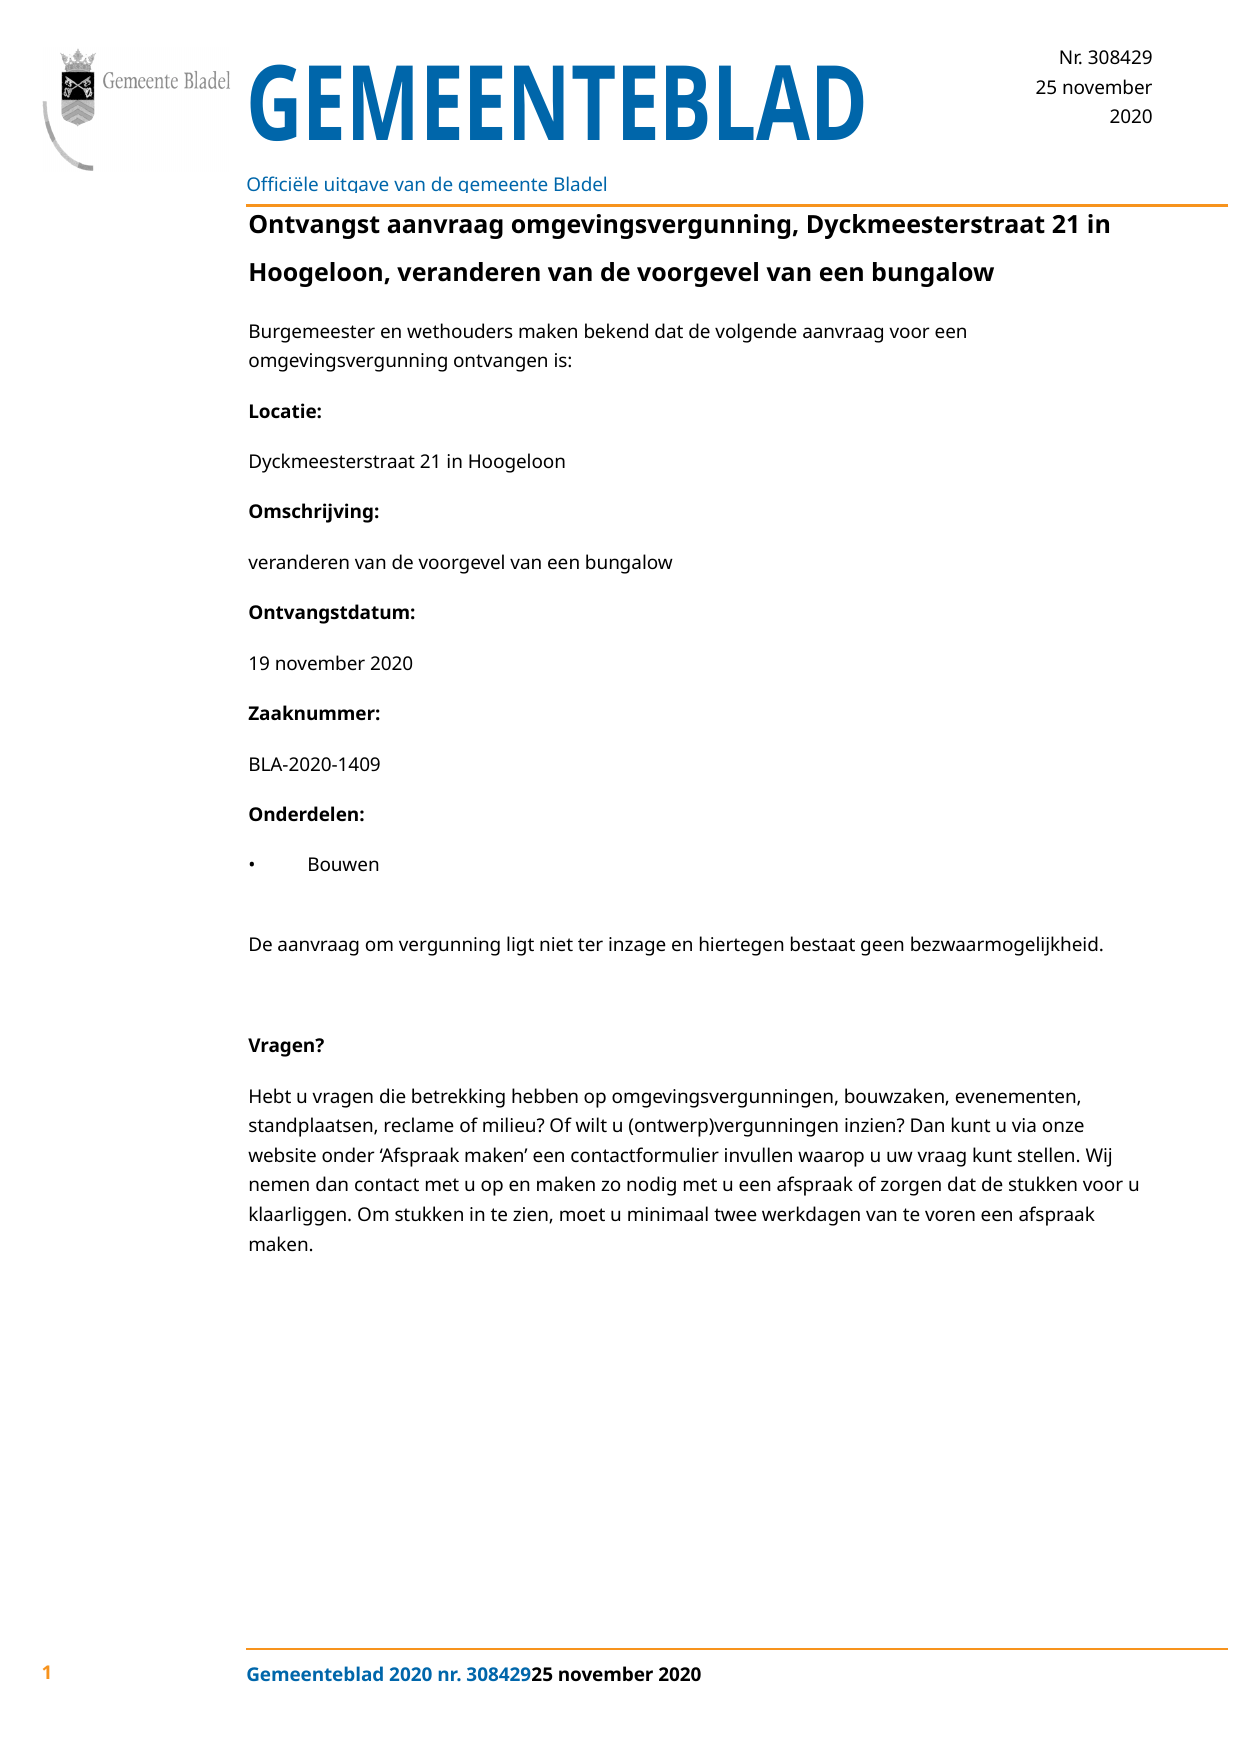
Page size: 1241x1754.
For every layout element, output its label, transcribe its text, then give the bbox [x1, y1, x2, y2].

text Locatie: [248, 398, 1152, 424]
text BLA-2020-1409 [248, 751, 1152, 777]
text Burgemeester en wethouders maken bekend dat de volgende aanvraag voor een omgevingsvergunning ontvangen is: [248, 318, 1152, 373]
text Zaaknummer: [248, 700, 1152, 726]
text De aanvraag om vergunning ligt niet ter inzage en hiertegen bestaat geen bezwaarmogelijkheid. [248, 932, 1152, 957]
text Onderdelen: [248, 801, 1152, 827]
text veranderen van de voorgevel van een bungalow [248, 549, 1152, 575]
text Dyckmeesterstraat 21 in Hoogeloon [248, 448, 1152, 474]
text Ontvangst aanvraag omgevingsvergunning, Dyckmeesterstraat 21 in Hoogeloon, veranderen van de voorgevel van een bungalow [248, 207, 1152, 288]
picture [41, 47, 231, 172]
text Omschrijving: [248, 499, 1152, 524]
text Vragen? [248, 1032, 1152, 1058]
list Bouwen [248, 852, 1152, 877]
text Ontvangstdatum: [248, 599, 1152, 625]
text Hebt u vragen die betrekking hebben op omgevingsvergunningen, bouwzaken, evenementen, standplaatsen, reclame of milieu? Of wilt u (ontwerp)vergunningen inzien? Dan kunt u via onze website onder ‘Afspraak maken’ een contactformulier invullen waarop u uw vraag kunt stellen. Wij nemen dan contact met u op en maken zo nodig met u een afspraak of zorgen dat de stukken voor u klaarliggen. Om stukken in te zien, moet u minimaal twee werkdagen van te voren een afspraak maken. [248, 1083, 1152, 1257]
text 19 november 2020 [248, 650, 1152, 676]
